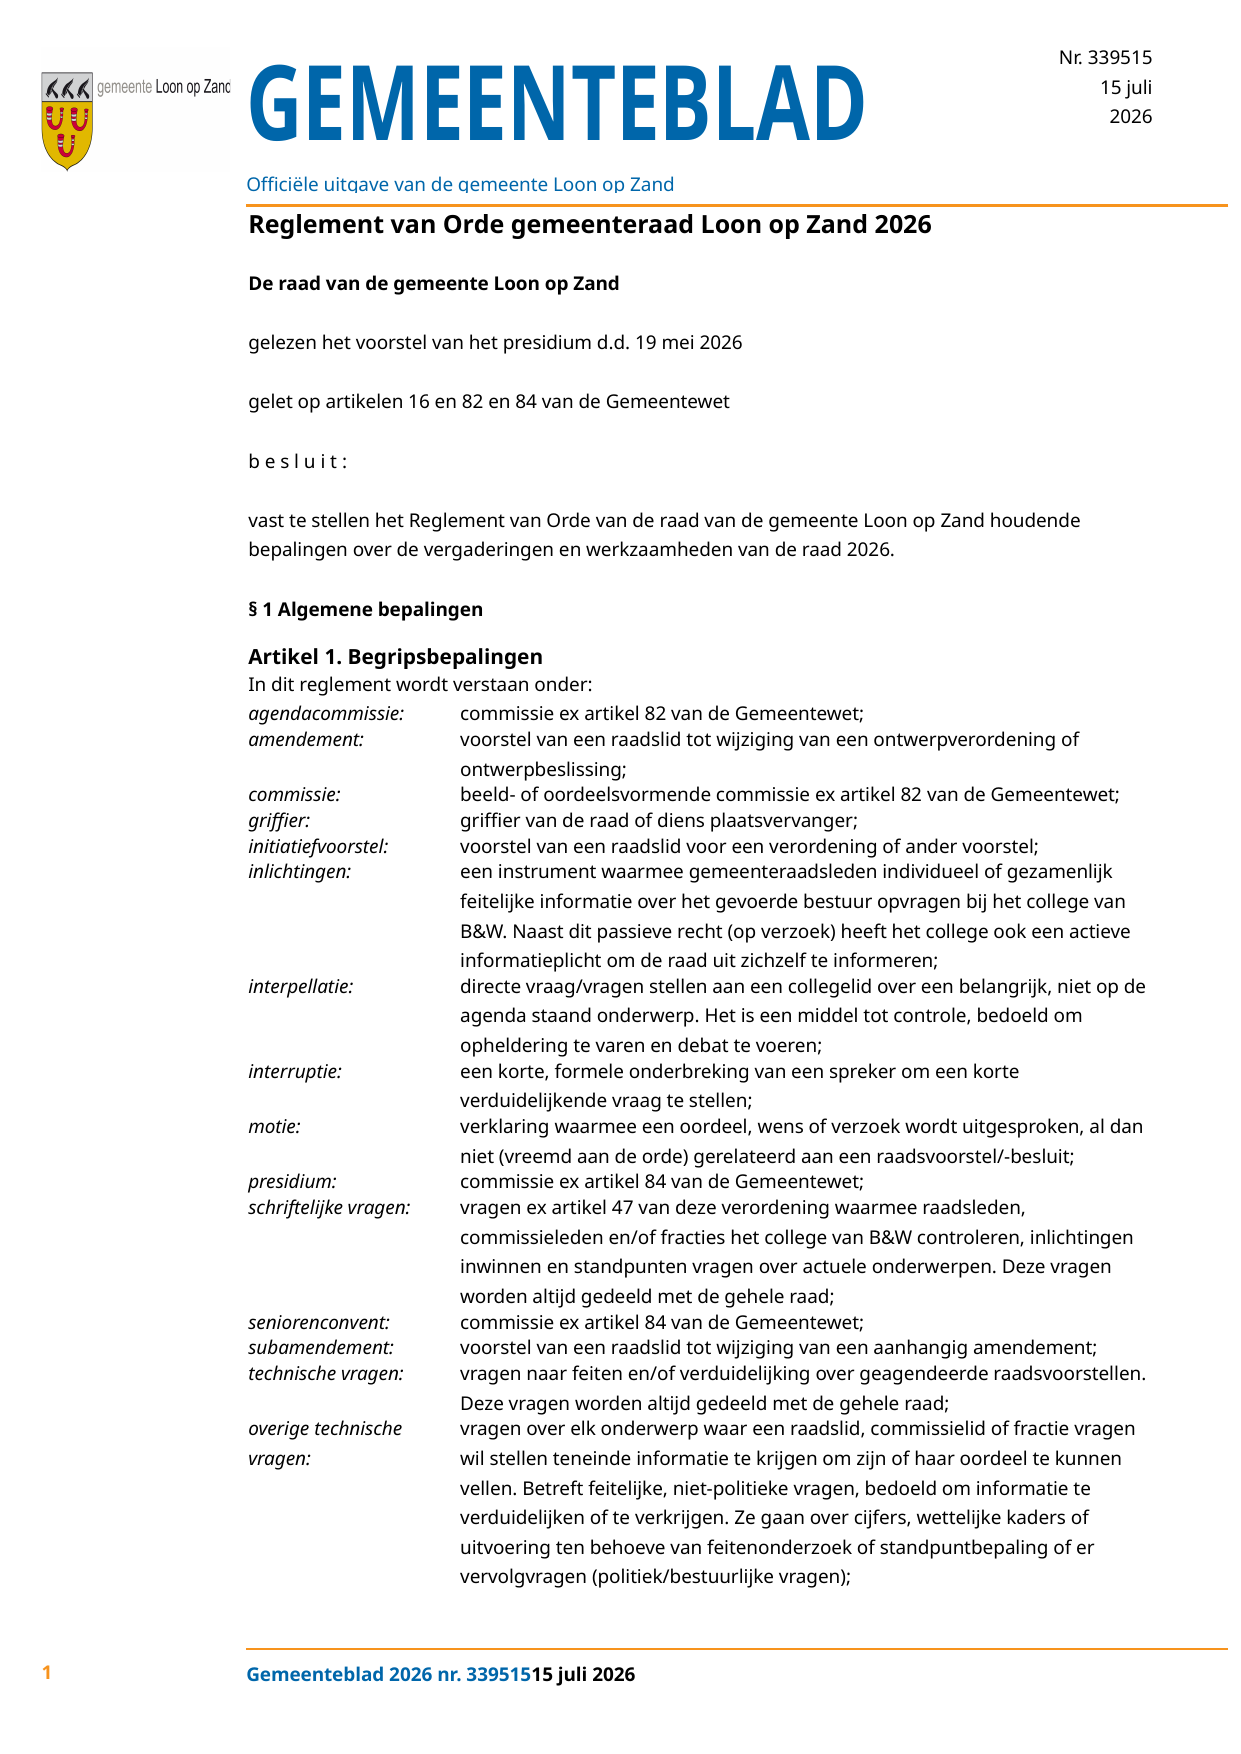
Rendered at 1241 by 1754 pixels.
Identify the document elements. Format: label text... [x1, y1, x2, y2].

table_cell amendement: [248, 726, 460, 781]
table_cell griffier: [248, 807, 460, 833]
table_cell een korte, formele onderbreking van een spreker om een korte verduidelijkende vraag te stellen; [460, 1058, 1152, 1113]
text Artikel 1. Begripsbepalingen [248, 642, 1152, 671]
table_cell motie: [248, 1113, 460, 1169]
table_cell seniorenconvent: [248, 1309, 460, 1334]
text De raad van de gemeente Loon op Zand [248, 270, 1152, 296]
table_cell interruptie: [248, 1058, 460, 1113]
table_cell vragen ex artikel 47 van deze verordening waarmee raadsleden, commissieleden en/of fracties het college van B&W controleren, inlichtingen inwinnen en standpunten vragen over actuele onderwerpen. Deze vragen worden altijd gedeeld met de gehele raad; [460, 1194, 1152, 1309]
picture [41, 47, 231, 172]
table_cell een instrument waarmee gemeenteraadsleden individueel of gezamenlijk feitelijke informatie over het gevoerde bestuur opvragen bij het college van B&W. Naast dit passieve recht (op verzoek) heeft het college ook een actieve informatieplicht om de raad uit zichzelf te informeren; [460, 859, 1152, 973]
table_cell voorstel van een raadslid voor een verordening of ander voorstel; [460, 833, 1152, 859]
table_cell subamendement: [248, 1335, 460, 1360]
table_cell vragen over elk onderwerp waar een raadslid, commissielid of fractie vragen wil stellen teneinde informatie te krijgen om zijn of haar oordeel te kunnen vellen. Betreft feitelijke, niet-politieke vragen, bedoeld om informatie te verduidelijken of te verkrijgen. Ze gaan over cijfers, wettelijke kaders of uitvoering ten behoeve van feitenonderzoek of standpuntbepaling of er vervolgvragen (politiek/bestuurlijke vragen); [460, 1416, 1152, 1589]
table_cell commissie: [248, 781, 460, 807]
table_cell schriftelijke vragen: [248, 1194, 460, 1309]
table_cell technische vragen: [248, 1360, 460, 1416]
text vast te stellen het Reglement van Orde van de raad van de gemeente Loon op Zand houdende bepalingen over de vergaderingen en werkzaamheden van de raad 2026. [248, 507, 1152, 562]
text Reglement van Orde gemeenteraad Loon op Zand 2026 [248, 207, 1152, 241]
text § 1 Algemene bepalingen [248, 596, 1152, 621]
table_header commissie ex artikel 82 van de Gemeentewet; [460, 700, 1152, 726]
text In dit reglement wordt verstaan onder: [248, 671, 1152, 696]
table_cell verklaring waarmee een oordeel, wens of verzoek wordt uitgesproken, al dan niet (vreemd aan de orde) gerelateerd aan een raadsvoorstel/-besluit; [460, 1113, 1152, 1169]
table_cell initiatiefvoorstel: [248, 833, 460, 859]
table_cell vragen naar feiten en/of verduidelijking over geagendeerde raadsvoorstellen. Deze vragen worden altijd gedeeld met de gehele raad; [460, 1360, 1152, 1416]
table_cell griffier van de raad of diens plaatsvervanger; [460, 807, 1152, 833]
table_cell interpellatie: [248, 973, 460, 1058]
table_cell beeld- of oordeelsvormende commissie ex artikel 82 van de Gemeentewet; [460, 781, 1152, 807]
text gelezen het voorstel van het presidium d.d. 19 mei 2026 [248, 329, 1152, 355]
table_cell commissie ex artikel 84 van de Gemeentewet; [460, 1169, 1152, 1194]
table_cell voorstel van een raadslid tot wijziging van een ontwerpverordening of ontwerpbeslissing; [460, 726, 1152, 781]
table_cell commissie ex artikel 84 van de Gemeentewet; [460, 1309, 1152, 1334]
table_cell presidium: [248, 1169, 460, 1194]
table_header agendacommissie: [248, 700, 460, 726]
table_cell overige technische vragen: [248, 1416, 460, 1589]
text gelet op artikelen 16 en 82 en 84 van de Gemeentewet [248, 389, 1152, 414]
table_cell directe vraag/vragen stellen aan een collegelid over een belangrijk, niet op de agenda staand onderwerp. Het is een middel tot controle, bedoeld om opheldering te varen en debat te voeren; [460, 973, 1152, 1058]
text b e s l u i t : [248, 448, 1152, 473]
table_cell inlichtingen: [248, 859, 460, 973]
table_cell voorstel van een raadslid tot wijziging van een aanhangig amendement; [460, 1335, 1152, 1360]
